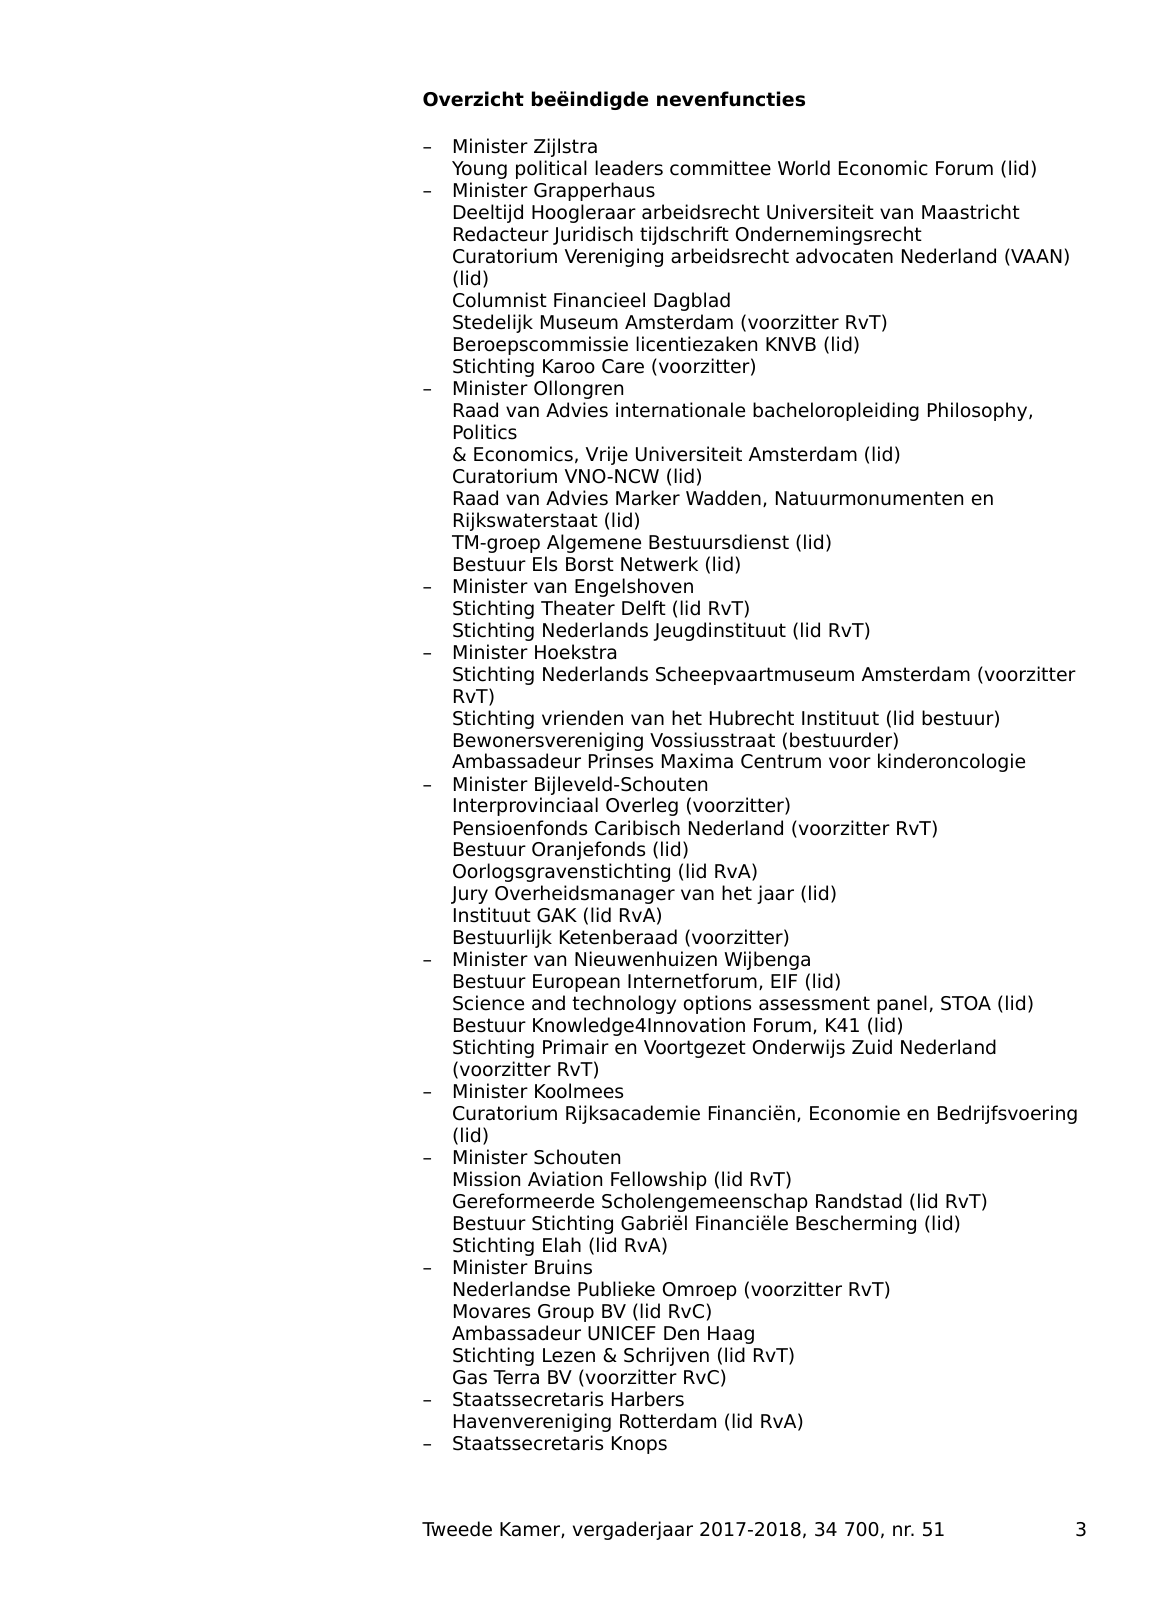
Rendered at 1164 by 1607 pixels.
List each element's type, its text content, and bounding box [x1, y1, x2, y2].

text Jury Overheidsmanager van het jaar (lid) [452, 883, 1087, 905]
text Instituut GAK (lid RvA) [452, 905, 1087, 927]
text Curatorium Vereniging arbeidsrecht advocaten Nederland (VAAN) (lid) [452, 246, 1087, 290]
text Gas Terra BV (voorzitter RvC) [452, 1367, 1087, 1389]
text Young political leaders committee World Economic Forum (lid) [452, 158, 1087, 180]
text – Minister Zijlstra [422, 136, 1087, 158]
text Columnist Financieel Dagblad [452, 290, 1087, 312]
text Bestuur European Internetforum, EIF (lid) [452, 971, 1087, 993]
text Deeltijd Hoogleraar arbeidsrecht Universiteit van Maastricht [452, 202, 1087, 224]
text Stichting Nederlands Jeugdinstituut (lid RvT) [452, 619, 1087, 642]
text Raad van Advies internationale bacheloropleiding Philosophy, Politics [452, 400, 1087, 444]
text Ambassadeur Prinses Maxima Centrum voor kinderoncologie [452, 751, 1087, 773]
text Bestuur Knowledge4Innovation Forum, K41 (lid) [452, 1015, 1087, 1037]
text Bestuur Els Borst Netwerk (lid) [452, 554, 1087, 576]
text Raad van Advies Marker Wadden, Natuurmonumenten en Rijkswaterstaat (lid) [452, 488, 1087, 532]
text Stichting Primair en Voortgezet Onderwijs Zuid Nederland (voorzitter RvT) [452, 1037, 1087, 1081]
text Bestuurlijk Ketenberaad (voorzitter) [452, 927, 1087, 949]
text – Minister Koolmees [422, 1081, 1087, 1103]
text Stichting Elah (lid RvA) [452, 1235, 1087, 1257]
text Bewonersvereniging Vossiusstraat (bestuurder) [452, 729, 1087, 751]
text Interprovinciaal Overleg (voorzitter) [452, 795, 1087, 817]
text Bestuur Oranjefonds (lid) [452, 839, 1087, 861]
text Stichting Theater Delft (lid RvT) [452, 598, 1087, 619]
text Havenvereniging Rotterdam (lid RvA) [452, 1411, 1087, 1433]
text – Minister Bijleveld-Schouten [422, 773, 1087, 795]
text Stichting Karoo Care (voorzitter) [452, 356, 1087, 378]
text – Minister Grapperhaus [422, 180, 1087, 202]
text Gereformeerde Scholengemeenschap Randstad (lid RvT) [452, 1191, 1087, 1213]
text Movares Group BV (lid RvC) [452, 1301, 1087, 1323]
text – Minister Schouten [422, 1147, 1087, 1169]
text Stichting Lezen & Schrijven (lid RvT) [452, 1345, 1087, 1367]
text Bestuur Stichting Gabriël Financiële Bescherming (lid) [452, 1213, 1087, 1235]
text – Minister Hoekstra [422, 642, 1087, 663]
text Mission Aviation Fellowship (lid RvT) [452, 1169, 1087, 1191]
text Oorlogsgravenstichting (lid RvA) [452, 861, 1087, 883]
text Nederlandse Publieke Omroep (voorzitter RvT) [452, 1279, 1087, 1301]
subtitle Overzicht beëindigde nevenfuncties [422, 89, 1087, 111]
text Pensioenfonds Caribisch Nederland (voorzitter RvT) [452, 817, 1087, 839]
text & Economics, Vrije Universiteit Amsterdam (lid) [452, 444, 1087, 466]
text Ambassadeur UNICEF Den Haag [452, 1323, 1087, 1345]
text – Minister van Nieuwenhuizen Wijbenga [422, 949, 1087, 971]
text Stedelijk Museum Amsterdam (voorzitter RvT) [452, 312, 1087, 334]
text Science and technology options assessment panel, STOA (lid) [452, 993, 1087, 1015]
text Stichting vrienden van het Hubrecht Instituut (lid bestuur) [452, 707, 1087, 729]
text Stichting Nederlands Scheepvaartmuseum Amsterdam (voorzitter RvT) [452, 663, 1087, 707]
text – Staatssecretaris Harbers [422, 1389, 1087, 1411]
text TM-groep Algemene Bestuursdienst (lid) [452, 532, 1087, 554]
text Redacteur Juridisch tijdschrift Ondernemingsrecht [452, 224, 1087, 246]
text Curatorium Rijksacademie Financiën, Economie en Bedrijfsvoering (lid) [452, 1103, 1087, 1147]
text – Minister Bruins [422, 1257, 1087, 1279]
text – Minister Ollongren [422, 378, 1087, 400]
text – Minister van Engelshoven [422, 576, 1087, 598]
text Beroepscommissie licentiezaken KNVB (lid) [452, 334, 1087, 356]
text – Staatssecretaris Knops [422, 1433, 1087, 1455]
text Curatorium VNO-NCW (lid) [452, 466, 1087, 488]
